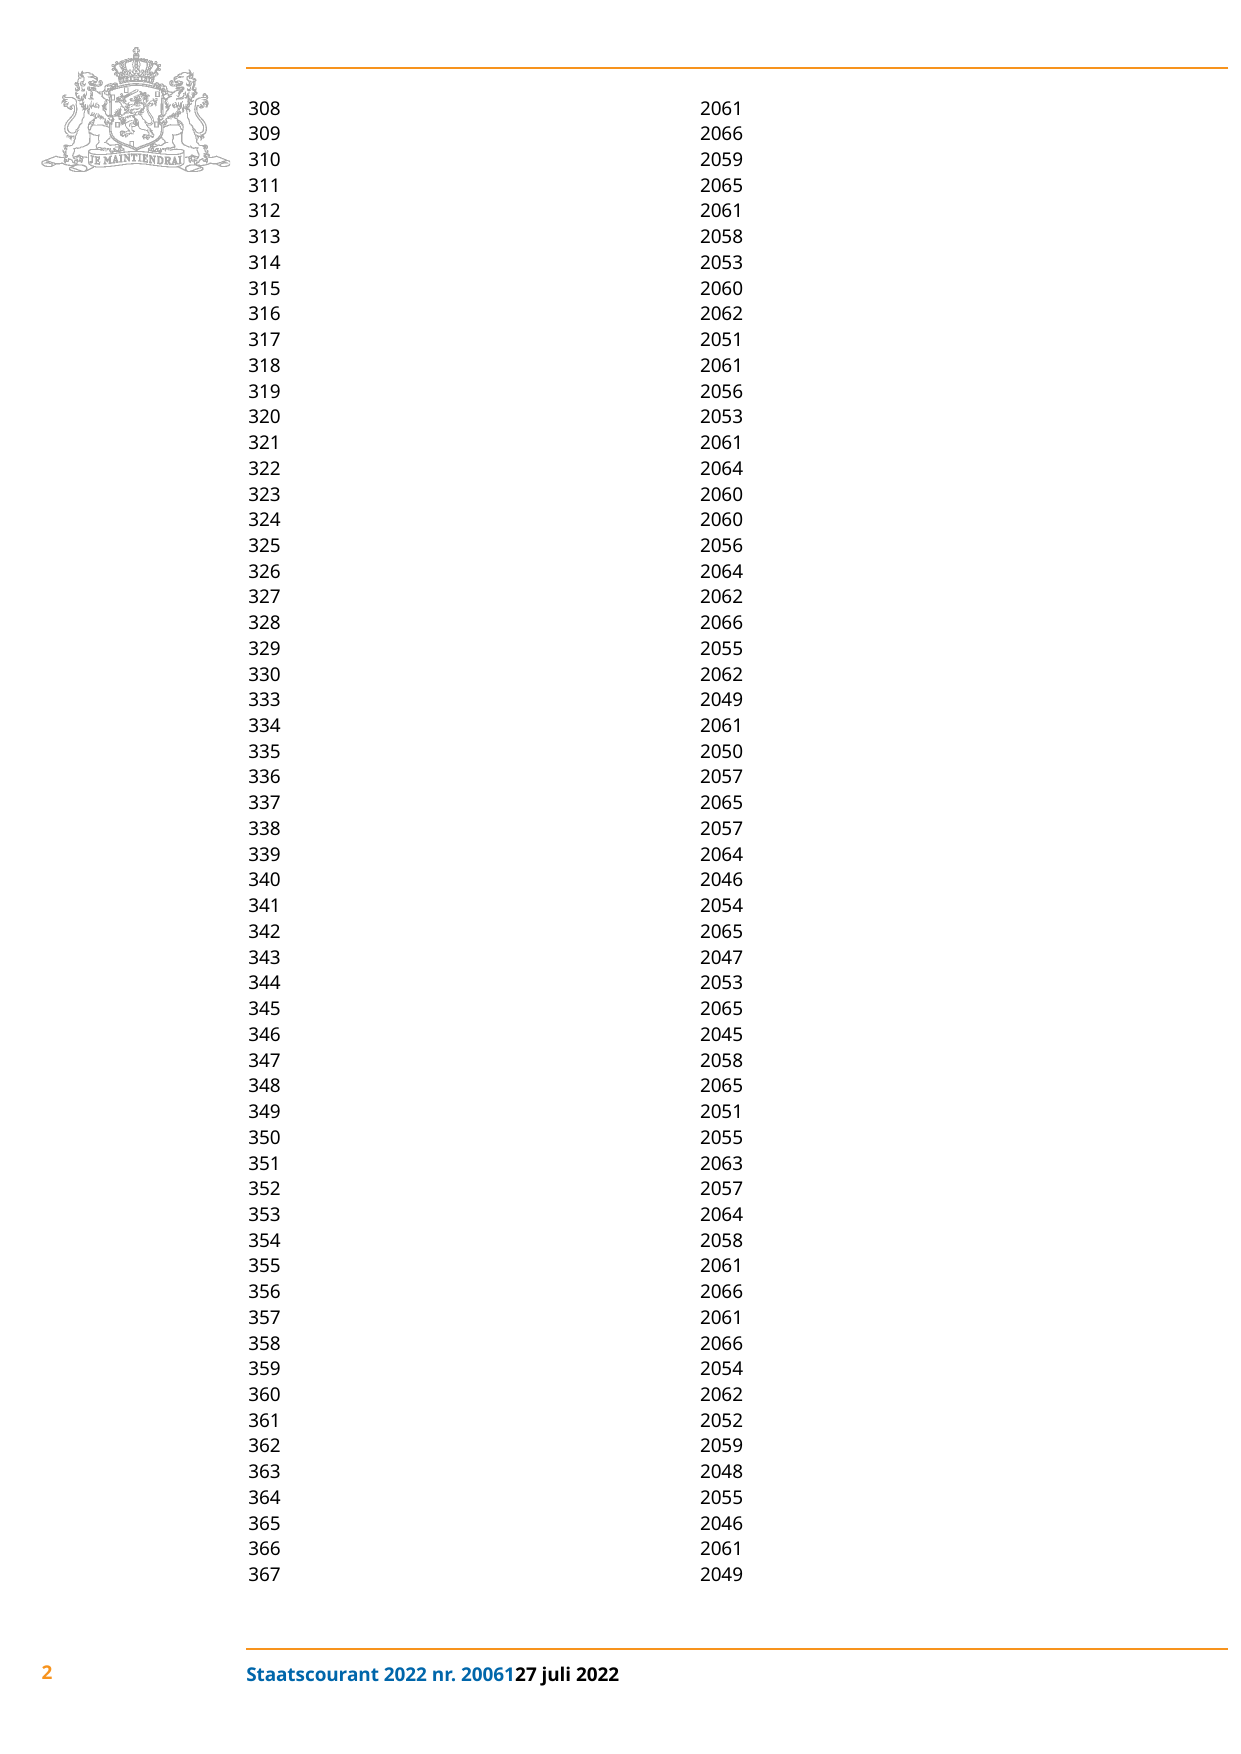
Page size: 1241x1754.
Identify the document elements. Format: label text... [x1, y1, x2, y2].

table_cell 321 [248, 429, 700, 455]
table_cell 2065 [700, 790, 1152, 815]
table_cell 326 [248, 558, 700, 584]
table_cell 334 [248, 712, 700, 738]
table_cell 325 [248, 532, 700, 558]
table_cell 352 [248, 1175, 700, 1201]
table_cell 358 [248, 1330, 700, 1356]
table_cell 2060 [700, 481, 1152, 506]
table_cell 2053 [700, 404, 1152, 429]
table_cell 311 [248, 172, 700, 198]
table_cell 2065 [700, 1073, 1152, 1098]
table_cell 2058 [700, 1047, 1152, 1072]
table_cell 2046 [700, 1510, 1152, 1536]
table_cell 328 [248, 609, 700, 635]
table_cell 315 [248, 275, 700, 301]
picture [41, 47, 231, 172]
table_cell 2051 [700, 326, 1152, 352]
table_cell 2050 [700, 738, 1152, 764]
table_cell 2057 [700, 815, 1152, 841]
table_cell 2058 [700, 224, 1152, 249]
table_cell 314 [248, 249, 700, 275]
table_cell 341 [248, 893, 700, 918]
table_cell 2061 [700, 1253, 1152, 1278]
table_cell 346 [248, 1021, 700, 1047]
table_cell 357 [248, 1304, 700, 1330]
table_cell 2064 [700, 455, 1152, 481]
table_cell 2061 [700, 198, 1152, 223]
table_cell 345 [248, 995, 700, 1021]
table_cell 2057 [700, 1175, 1152, 1201]
table_cell 366 [248, 1536, 700, 1561]
table_cell 2053 [700, 970, 1152, 995]
table_cell 2059 [700, 146, 1152, 172]
table_cell 308 [248, 95, 700, 121]
table_cell 309 [248, 121, 700, 146]
table_cell 2062 [700, 301, 1152, 326]
table_cell 336 [248, 764, 700, 789]
table_cell 2056 [700, 378, 1152, 403]
table_cell 2062 [700, 661, 1152, 687]
table_cell 2054 [700, 1356, 1152, 1381]
table_cell 333 [248, 687, 700, 712]
table_cell 2061 [700, 429, 1152, 455]
table_cell 353 [248, 1201, 700, 1227]
table_cell 2065 [700, 918, 1152, 944]
table_cell 2062 [700, 584, 1152, 609]
table_cell 2057 [700, 764, 1152, 789]
table_cell 2061 [700, 352, 1152, 378]
table_cell 2059 [700, 1433, 1152, 1458]
table_cell 2045 [700, 1021, 1152, 1047]
table_cell 348 [248, 1073, 700, 1098]
table_cell 2054 [700, 893, 1152, 918]
table_cell 2047 [700, 944, 1152, 969]
table_cell 2062 [700, 1381, 1152, 1407]
table_cell 361 [248, 1407, 700, 1433]
table_cell 2061 [700, 95, 1152, 121]
table_cell 2061 [700, 1536, 1152, 1561]
table_cell 337 [248, 790, 700, 815]
table_cell 365 [248, 1510, 700, 1536]
table_cell 2055 [700, 1484, 1152, 1510]
table_cell 2060 [700, 275, 1152, 301]
table_cell 316 [248, 301, 700, 326]
table_cell 322 [248, 455, 700, 481]
table_cell 354 [248, 1227, 700, 1253]
table_cell 2066 [700, 1278, 1152, 1304]
table_cell 2065 [700, 172, 1152, 198]
table_cell 2058 [700, 1227, 1152, 1253]
table_cell 355 [248, 1253, 700, 1278]
table_cell 351 [248, 1150, 700, 1175]
table_cell 2066 [700, 1330, 1152, 1356]
table_cell 335 [248, 738, 700, 764]
table_cell 2055 [700, 1124, 1152, 1150]
table_cell 2064 [700, 558, 1152, 584]
table_cell 313 [248, 224, 700, 249]
table_cell 343 [248, 944, 700, 969]
table_cell 359 [248, 1356, 700, 1381]
table_cell 2053 [700, 249, 1152, 275]
table_cell 327 [248, 584, 700, 609]
table_cell 310 [248, 146, 700, 172]
table_cell 342 [248, 918, 700, 944]
table_cell 2060 [700, 506, 1152, 532]
table_cell 2061 [700, 712, 1152, 738]
table_cell 2049 [700, 1561, 1152, 1587]
table_cell 349 [248, 1098, 700, 1124]
table_cell 2064 [700, 841, 1152, 867]
table_cell 367 [248, 1561, 700, 1587]
table_cell 2048 [700, 1459, 1152, 1484]
table_cell 350 [248, 1124, 700, 1150]
table_cell 324 [248, 506, 700, 532]
table_cell 329 [248, 635, 700, 661]
table_cell 2051 [700, 1098, 1152, 1124]
table_cell 320 [248, 404, 700, 429]
table_cell 356 [248, 1278, 700, 1304]
table_cell 318 [248, 352, 700, 378]
table_cell 2063 [700, 1150, 1152, 1175]
table_cell 319 [248, 378, 700, 403]
table_cell 360 [248, 1381, 700, 1407]
table_cell 323 [248, 481, 700, 506]
table_cell 330 [248, 661, 700, 687]
table_cell 2052 [700, 1407, 1152, 1433]
table_cell 2049 [700, 687, 1152, 712]
table_cell 339 [248, 841, 700, 867]
table_cell 317 [248, 326, 700, 352]
table_cell 2061 [700, 1304, 1152, 1330]
table_cell 338 [248, 815, 700, 841]
table_cell 362 [248, 1433, 700, 1458]
table_cell 2065 [700, 995, 1152, 1021]
table_cell 312 [248, 198, 700, 223]
table_cell 2066 [700, 121, 1152, 146]
table_cell 2056 [700, 532, 1152, 558]
table_cell 364 [248, 1484, 700, 1510]
table_cell 347 [248, 1047, 700, 1072]
table_cell 340 [248, 867, 700, 892]
table_cell 2046 [700, 867, 1152, 892]
table_cell 344 [248, 970, 700, 995]
table_cell 2055 [700, 635, 1152, 661]
table_cell 2064 [700, 1201, 1152, 1227]
table_cell 2066 [700, 609, 1152, 635]
table_cell 363 [248, 1459, 700, 1484]
